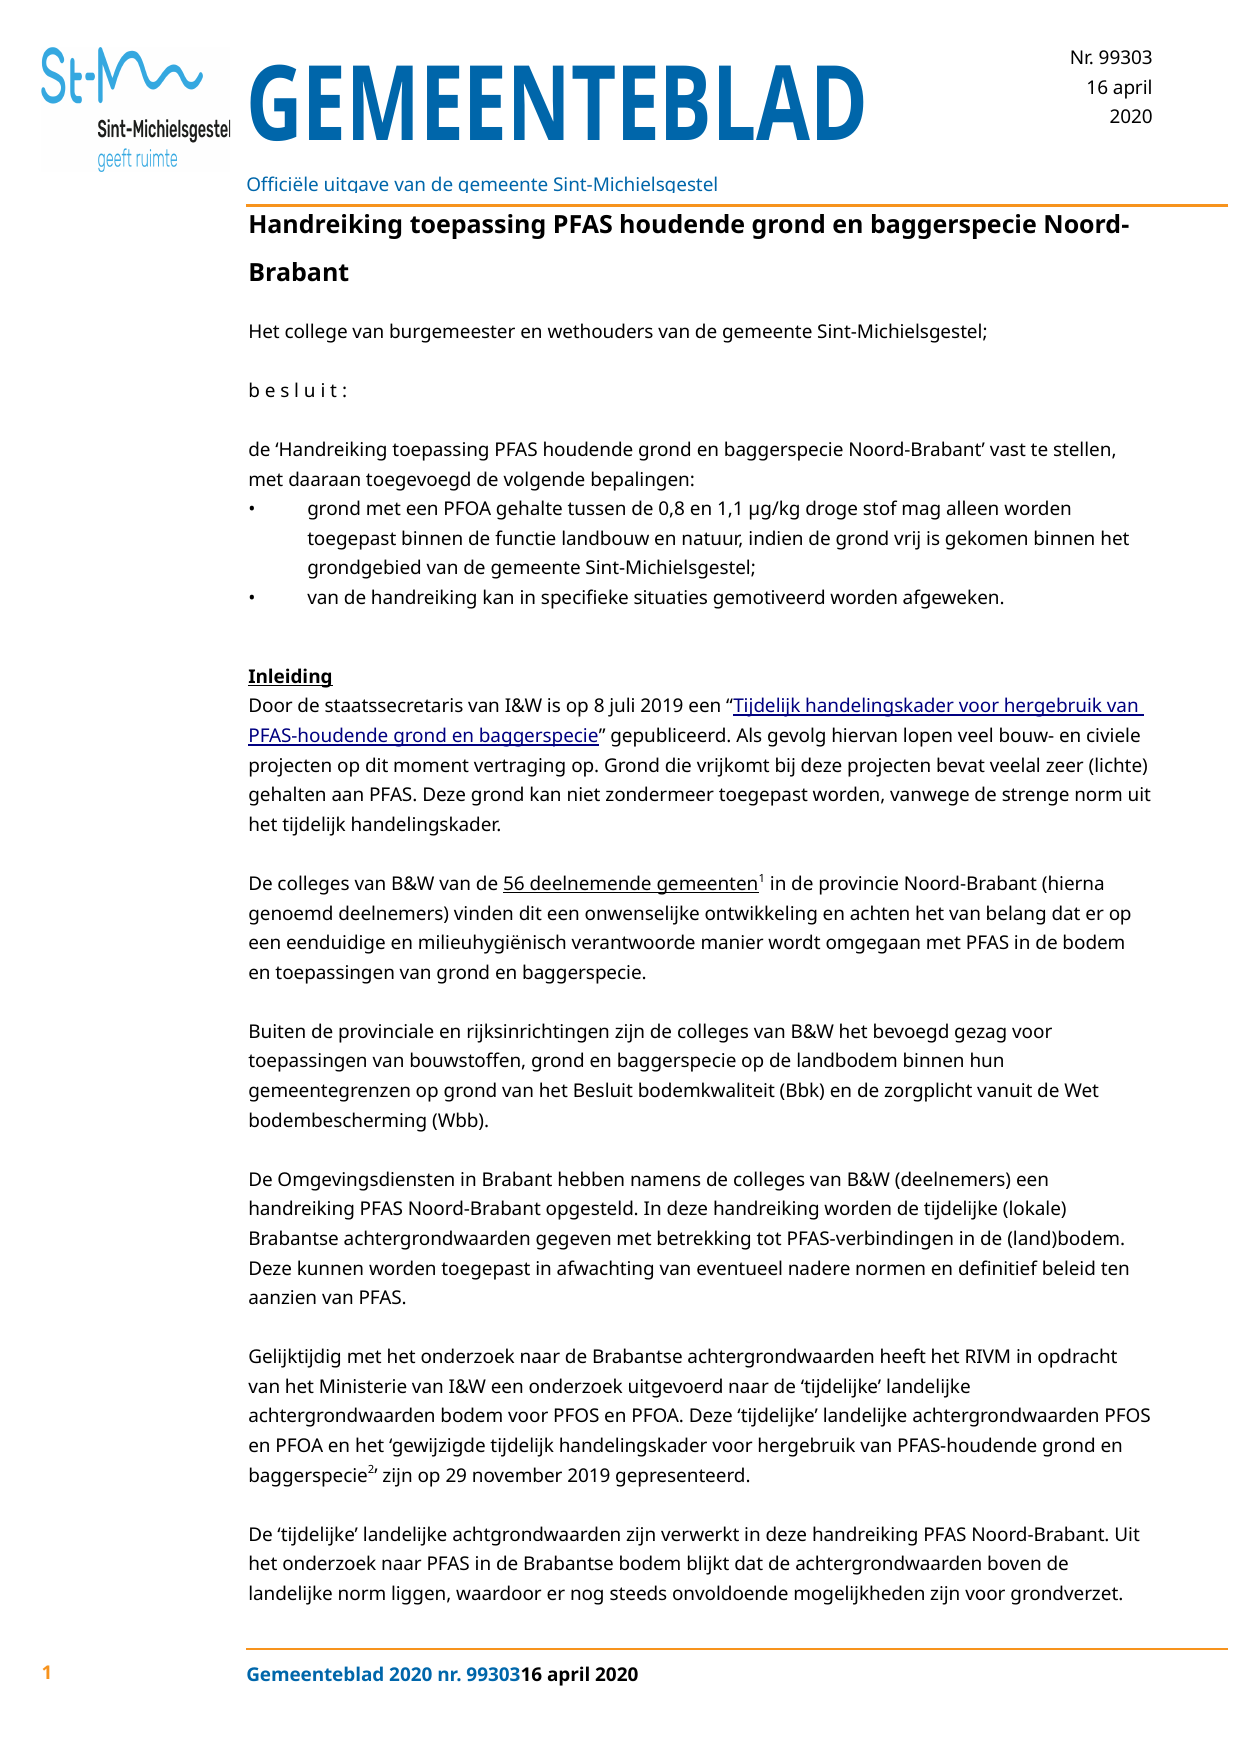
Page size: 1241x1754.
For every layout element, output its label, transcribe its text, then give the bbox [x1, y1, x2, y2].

text Buiten de provinciale en rijksinrichtingen zijn de colleges van B&W het bevoegd gezag voor toepassingen van bouwstoffen, grond en baggerspecie op de landbodem binnen hun gemeentegrenzen op grond van het Besluit bodemkwaliteit (Bbk) en de zorgplicht vanuit de Wet bodembescherming (Wbb). [248, 1018, 1152, 1132]
text Inleiding [248, 663, 1152, 689]
text De Omgevingsdiensten in Brabant hebben namens de colleges van B&W (deelnemers) een handreiking PFAS Noord-Brabant opgesteld. In deze handreiking worden de tijdelijke (lokale) Brabantse achtergrondwaarden gegeven met betrekking tot PFAS-verbindingen in de (land)bodem. Deze kunnen worden toegepast in afwachting van eventueel nadere normen en definitief beleid ten aanzien van PFAS. [248, 1166, 1152, 1310]
text de ‘Handreiking toepassing PFAS houdende grond en baggerspecie Noord-Brabant’ vast te stellen, met daaraan toegevoegd de volgende bepalingen: [248, 436, 1152, 492]
text Door de staatssecretaris van I&W is op 8 juli 2019 een “Tijdelijk handelingskader voor hergebruik van PFAS-houdende grond en baggerspecie” gepubliceerd. Als gevolg hiervan lopen veel bouw- en civiele projecten op dit moment vertraging op. Grond die vrijkomt bij deze projecten bevat veelal zeer (lichte) gehalten aan PFAS. Deze grond kan niet zondermeer toegepast worden, vanwege de strenge norm uit het tijdelijk handelingskader. [248, 693, 1152, 837]
picture [41, 47, 231, 172]
text Het college van burgemeester en wethouders van de gemeente Sint-Michielsgestel; [248, 318, 1152, 344]
text b e s l u i t : [248, 377, 1152, 403]
text De ‘tijdelijke’ landelijke achtgrondwaarden zijn verwerkt in deze handreiking PFAS Noord-Brabant. Uit het onderzoek naar PFAS in de Brabantse bodem blijkt dat de achtergrondwaarden boven de landelijke norm liggen, waardoor er nog steeds onvoldoende mogelijkheden zijn voor grondverzet. [248, 1521, 1152, 1606]
list van de handreiking kan in specifieke situaties gemotiveerd worden afgeweken. [248, 584, 1152, 610]
text Handreiking toepassing PFAS houdende grond en baggerspecie Noord-Brabant [248, 207, 1152, 288]
text De colleges van B&W van de 56 deelnemende gemeenten1 in de provincie Noord-Brabant (hierna genoemd deelnemers) vinden dit een onwenselijke ontwikkeling en achten het van belang dat er op een eenduidige en milieuhygiënisch verantwoorde manier wordt omgegaan met PFAS in de bodem en toepassingen van grond en baggerspecie. [248, 870, 1152, 984]
text Gelijktijdig met het onderzoek naar de Brabantse achtergrondwaarden heeft het RIVM in opdracht van het Ministerie van I&W een onderzoek uitgevoerd naar de ‘tijdelijke’ landelijke achtergrondwaarden bodem voor PFOS en PFOA. Deze ‘tijdelijke’ landelijke achtergrondwaarden PFOS en PFOA en het ‘gewijzigde tijdelijk handelingskader voor hergebruik van PFAS-houdende grond en baggerspecie2’ zijn op 29 november 2019 gepresenteerd. [248, 1343, 1152, 1487]
list grond met een PFOA gehalte tussen de 0,8 en 1,1 µg/kg droge stof mag alleen worden toegepast binnen de functie landbouw en natuur, indien de grond vrij is gekomen binnen het grondgebied van de gemeente Sint-Michielsgestel; [248, 495, 1152, 580]
